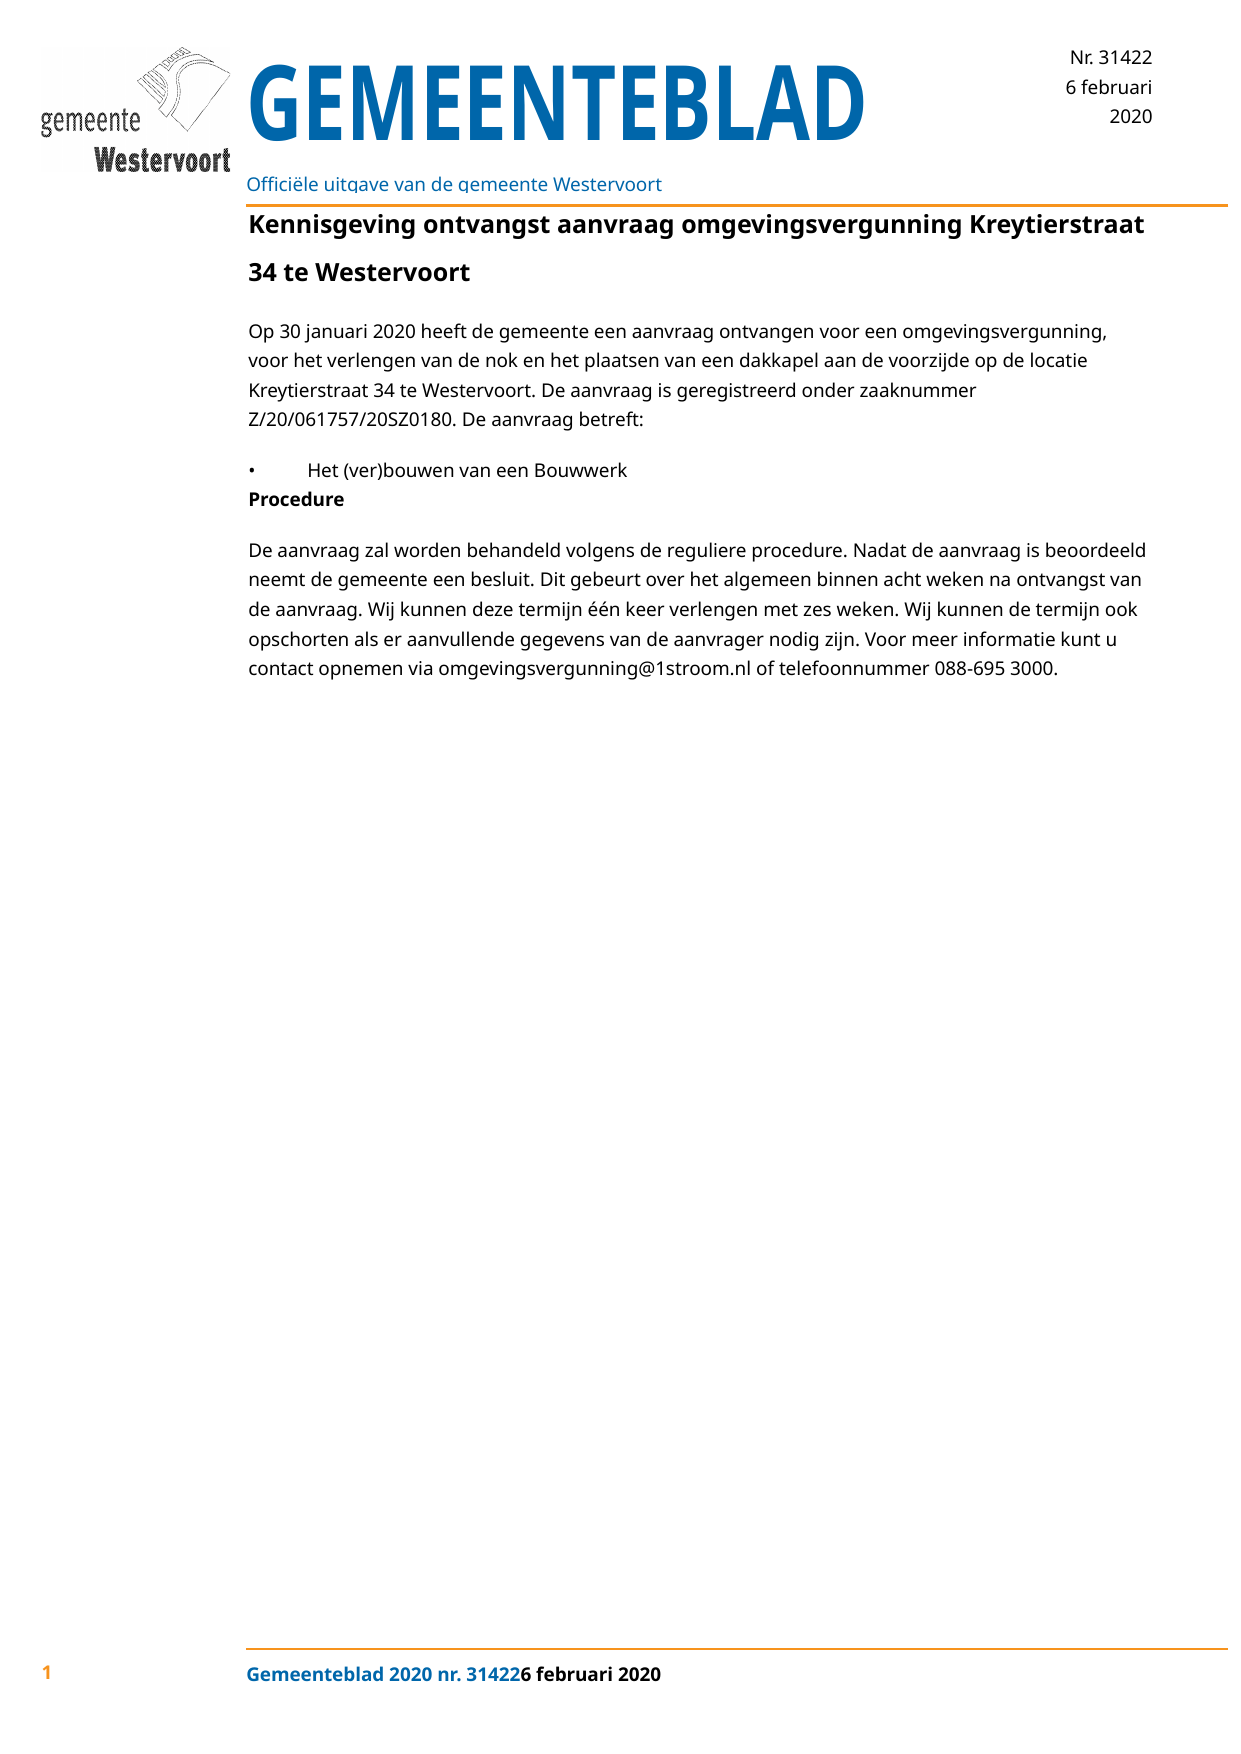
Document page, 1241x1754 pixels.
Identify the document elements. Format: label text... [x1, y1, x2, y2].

text De aanvraag zal worden behandeld volgens de reguliere procedure. Nadat de aanvraag is beoordeeld neemt de gemeente een besluit. Dit gebeurt over het algemeen binnen acht weken na ontvangst van de aanvraag. Wij kunnen deze termijn één keer verlengen met zes weken. Wij kunnen de termijn ook opschorten als er aanvullende gegevens van de aanvrager nodig zijn. Voor meer informatie kunt u contact opnemen via omgevingsvergunning@1stroom.nl of telefoonnummer 088-695 3000. [248, 537, 1152, 681]
text Op 30 januari 2020 heeft de gemeente een aanvraag ontvangen voor een omgevingsvergunning, voor het verlengen van de nok en het plaatsen van een dakkapel aan de voorzijde op de locatie Kreytierstraat 34 te Westervoort. De aanvraag is geregistreerd onder zaaknummer Z/20/061757/20SZ0180. De aanvraag betreft: [248, 318, 1152, 432]
picture [41, 47, 231, 172]
text Procedure [248, 487, 1152, 512]
list Het (ver)bouwen van een Bouwwerk [248, 457, 1152, 483]
text Kennisgeving ontvangst aanvraag omgevingsvergunning Kreytierstraat 34 te Westervoort [248, 207, 1152, 288]
